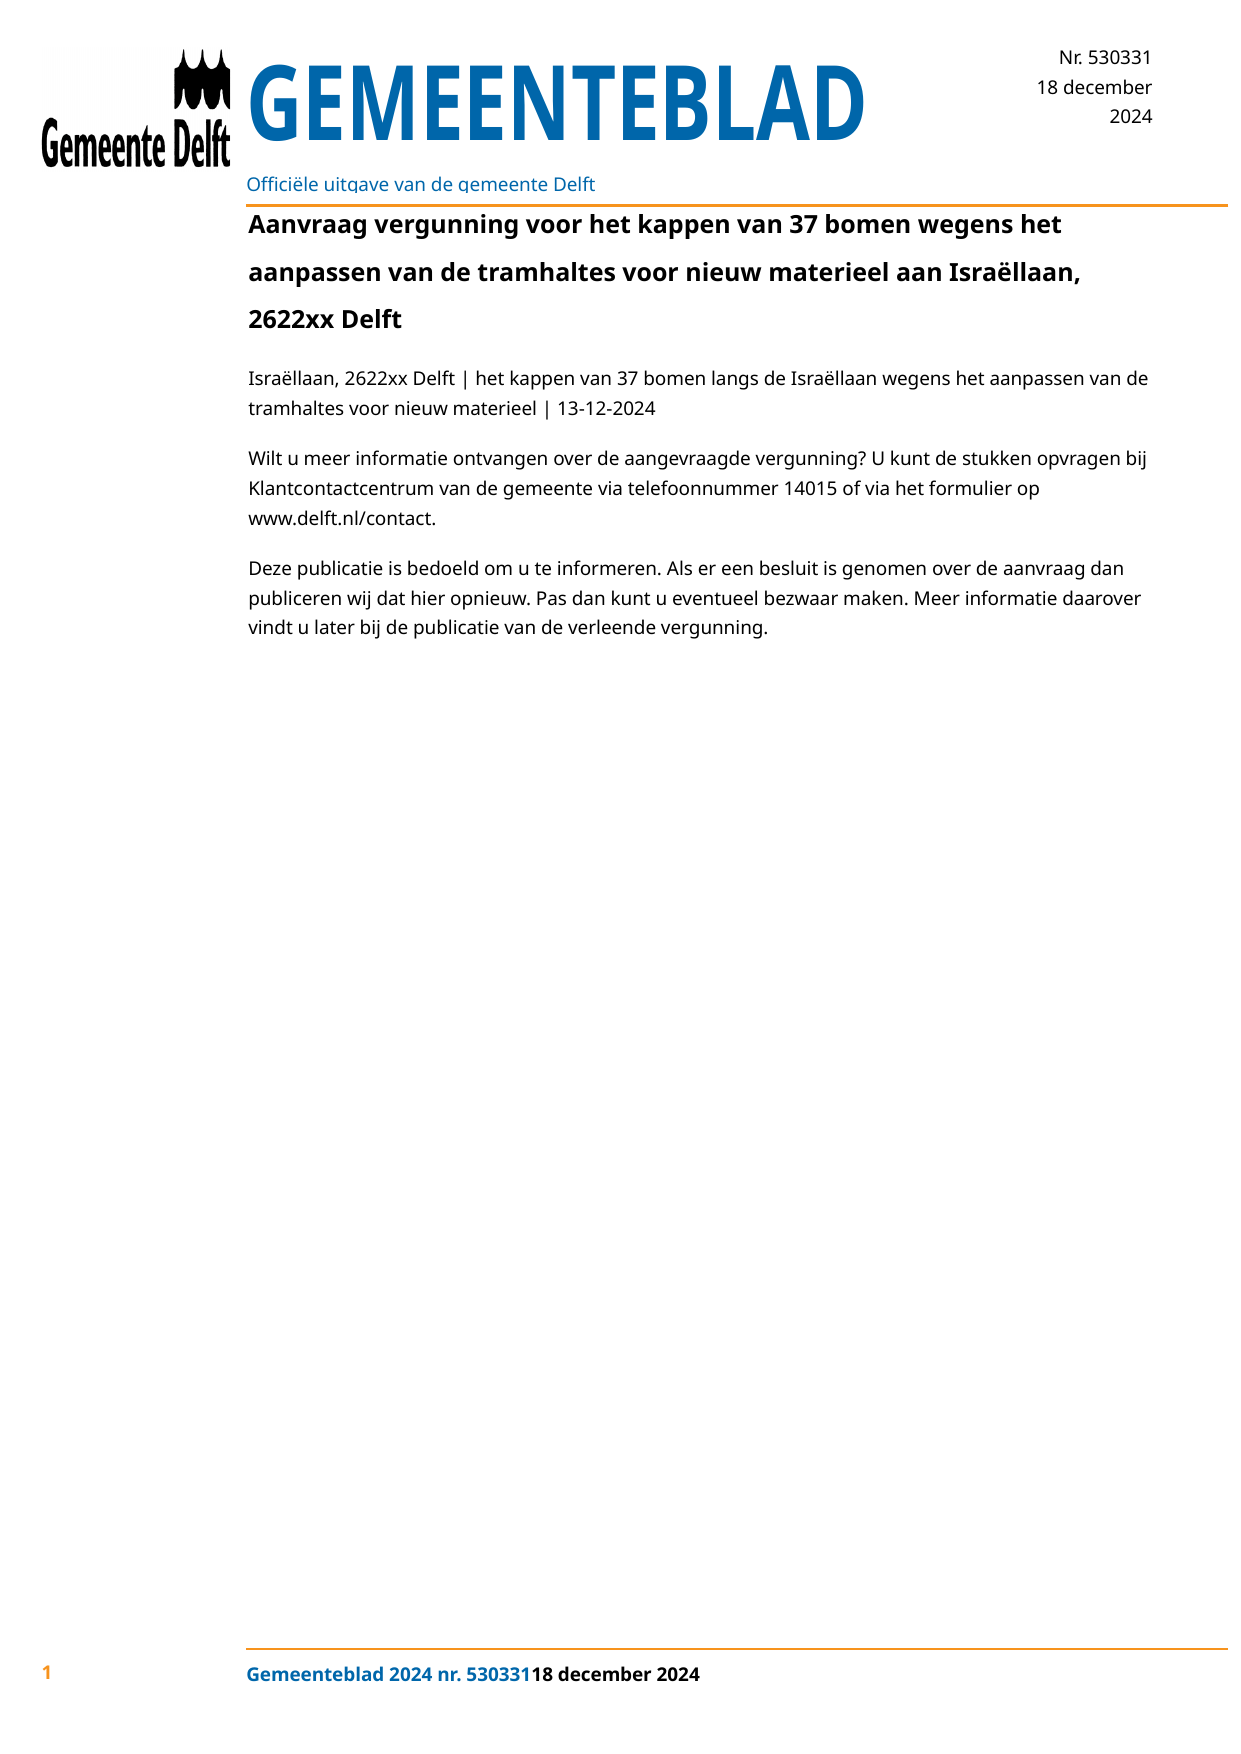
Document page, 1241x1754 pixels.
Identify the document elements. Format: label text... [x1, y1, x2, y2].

text Aanvraag vergunning voor het kappen van 37 bomen wegens het aanpassen van de tramhaltes voor nieuw materieel aan Israëllaan, 2622xx Delft [248, 207, 1152, 336]
text Israëllaan, 2622xx Delft | het kappen van 37 bomen langs de Israëllaan wegens het aanpassen van de tramhaltes voor nieuw materieel | 13-12-2024 [248, 366, 1152, 421]
text Deze publicatie is bedoeld om u te informeren. Als er een besluit is genomen over de aanvraag dan publiceren wij dat hier opnieuw. Pas dan kunt u eventueel bezwaar maken. Meer informatie daarover vindt u later bij de publicatie van de verleende vergunning. [248, 555, 1152, 640]
text Wilt u meer informatie ontvangen over de aangevraagde vergunning? U kunt de stukken opvragen bij Klantcontactcentrum van de gemeente via telefoonnummer 14015 of via het formulier op www.delft.nl/contact. [248, 446, 1152, 530]
picture [41, 47, 231, 172]
